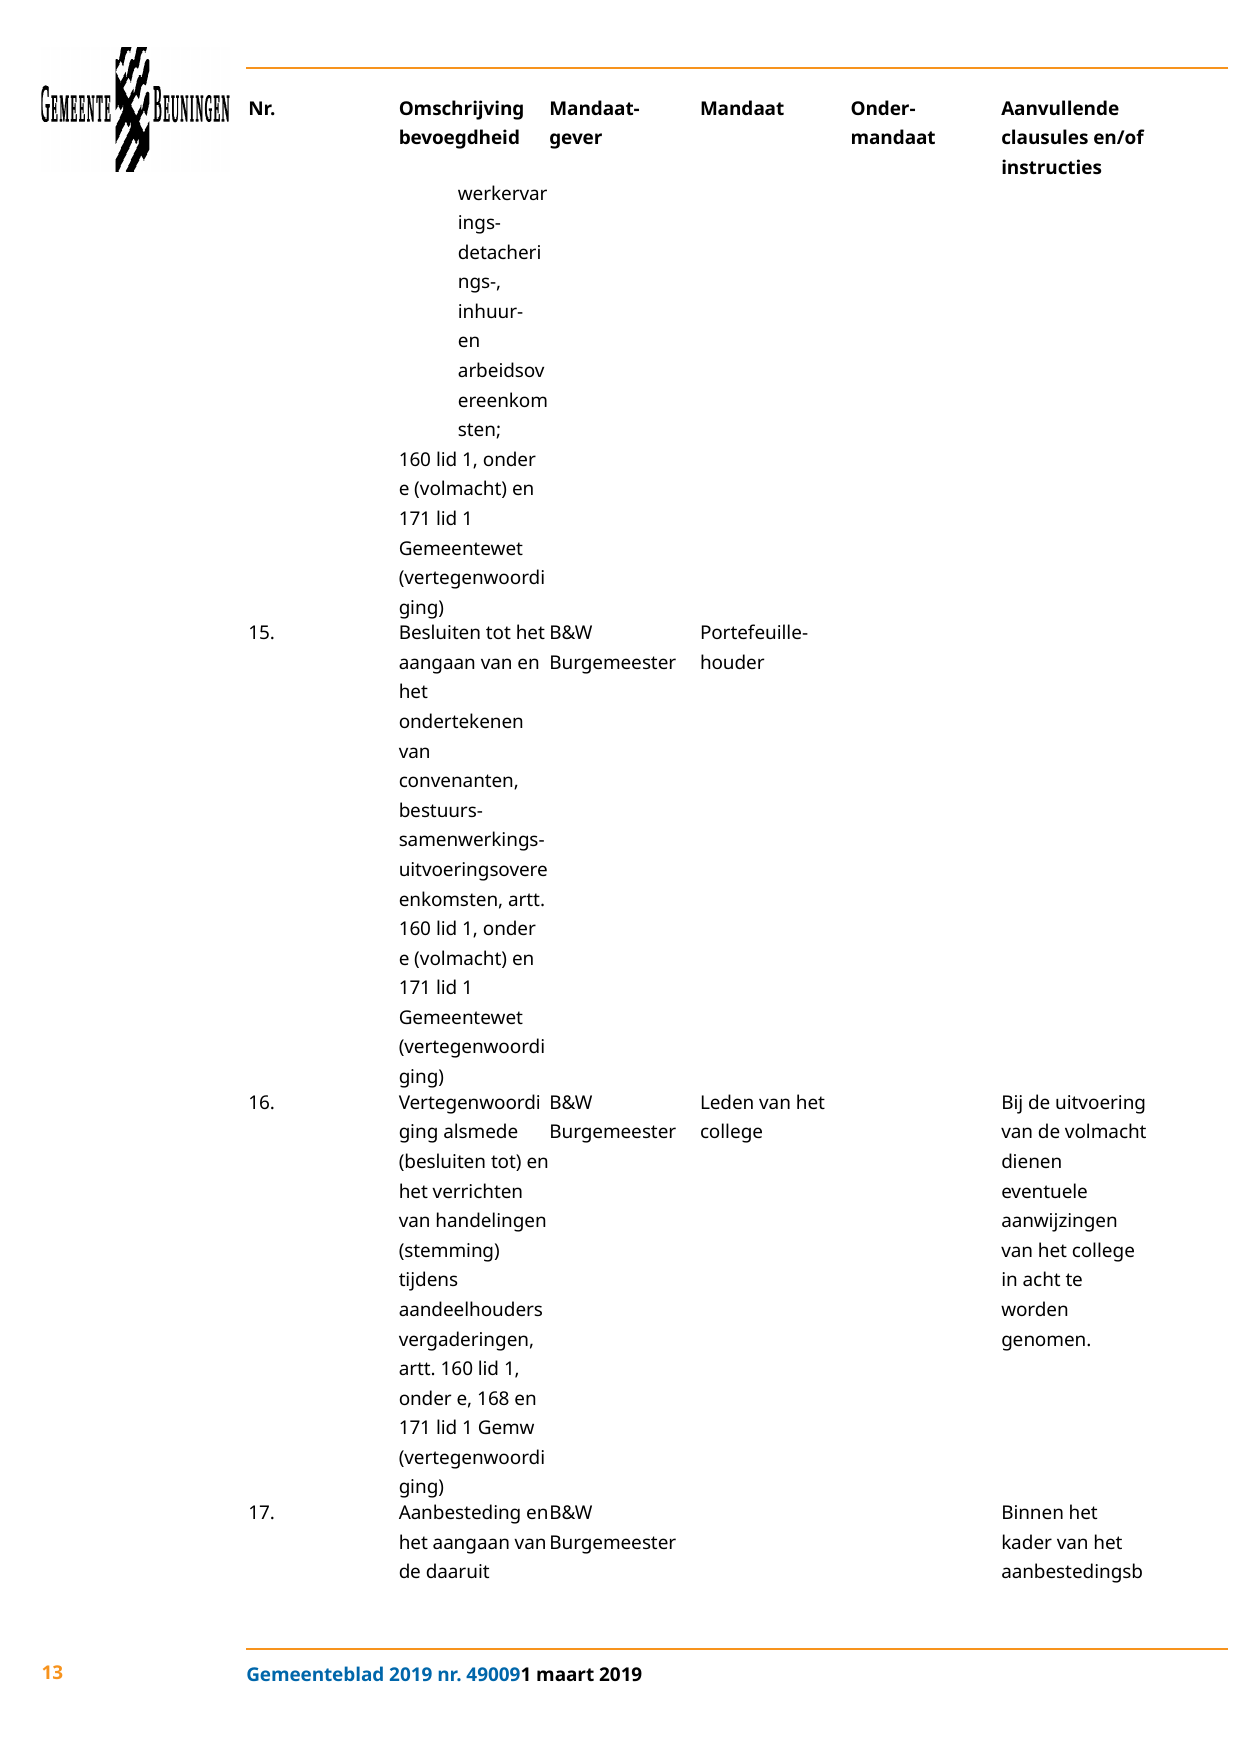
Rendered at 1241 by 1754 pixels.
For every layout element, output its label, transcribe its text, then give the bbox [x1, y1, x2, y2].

table_cell Leden van het college [700, 1089, 850, 1499]
table_cell [850, 1499, 1001, 1584]
table_cell B&W Burgemeester [549, 1499, 700, 1584]
table_header Mandaat- gever [549, 95, 700, 180]
table_cell Aanbesteding en het aangaan van de daaruit [399, 1499, 549, 1584]
table_header Mandaat [700, 95, 850, 180]
table_cell werkervarings- detacherings-, inhuur- en arbeidsovereenkomsten; 160 lid 1, onder e (volmacht) en 171 lid 1 Gemeentewet (vertegenwoordiging) [399, 180, 549, 619]
table_cell Vertegenwoordiging alsmede (besluiten tot) en het verrichten van handelingen (stemming) tijdens aandeelhoudersvergaderingen, artt. 160 lid 1, onder e, 168 en 171 lid 1 Gemw (vertegenwoordiging) [399, 1089, 549, 1499]
table_cell [850, 1089, 1001, 1499]
table_cell [850, 180, 1001, 619]
table_header Aanvullende clausules en/of instructies [1001, 95, 1152, 180]
table_cell [1001, 180, 1152, 619]
table_cell [248, 180, 398, 619]
table_cell Binnen het kader van het aanbestedingsb [1001, 1499, 1152, 1584]
table_cell [248, 1499, 398, 1584]
table_cell Bij de uitvoering van de volmacht dienen eventuele aanwijzingen van het college in acht te worden genomen. [1001, 1089, 1152, 1499]
table_cell Besluiten tot het aangaan van en het ondertekenen van convenanten, bestuurs-samenwerkings- uitvoeringsovereenkomsten, artt. 160 lid 1, onder e (volmacht) en 171 lid 1 Gemeentewet (vertegenwoordiging) [399, 620, 549, 1089]
table_cell [1001, 620, 1152, 1089]
table_header Omschrijving bevoegdheid [399, 95, 549, 180]
table_cell [248, 620, 398, 1089]
table_header Onder- mandaat [850, 95, 1001, 180]
picture [41, 47, 231, 172]
table_cell B&W Burgemeester [549, 1089, 700, 1499]
table_header Nr. [248, 95, 398, 180]
table_cell [700, 180, 850, 619]
table_cell [700, 1499, 850, 1584]
table_cell Portefeuille-houder [700, 620, 850, 1089]
table_cell [248, 1089, 398, 1499]
table_cell [549, 180, 700, 619]
table_cell B&W Burgemeester [549, 620, 700, 1089]
table_cell [850, 620, 1001, 1089]
